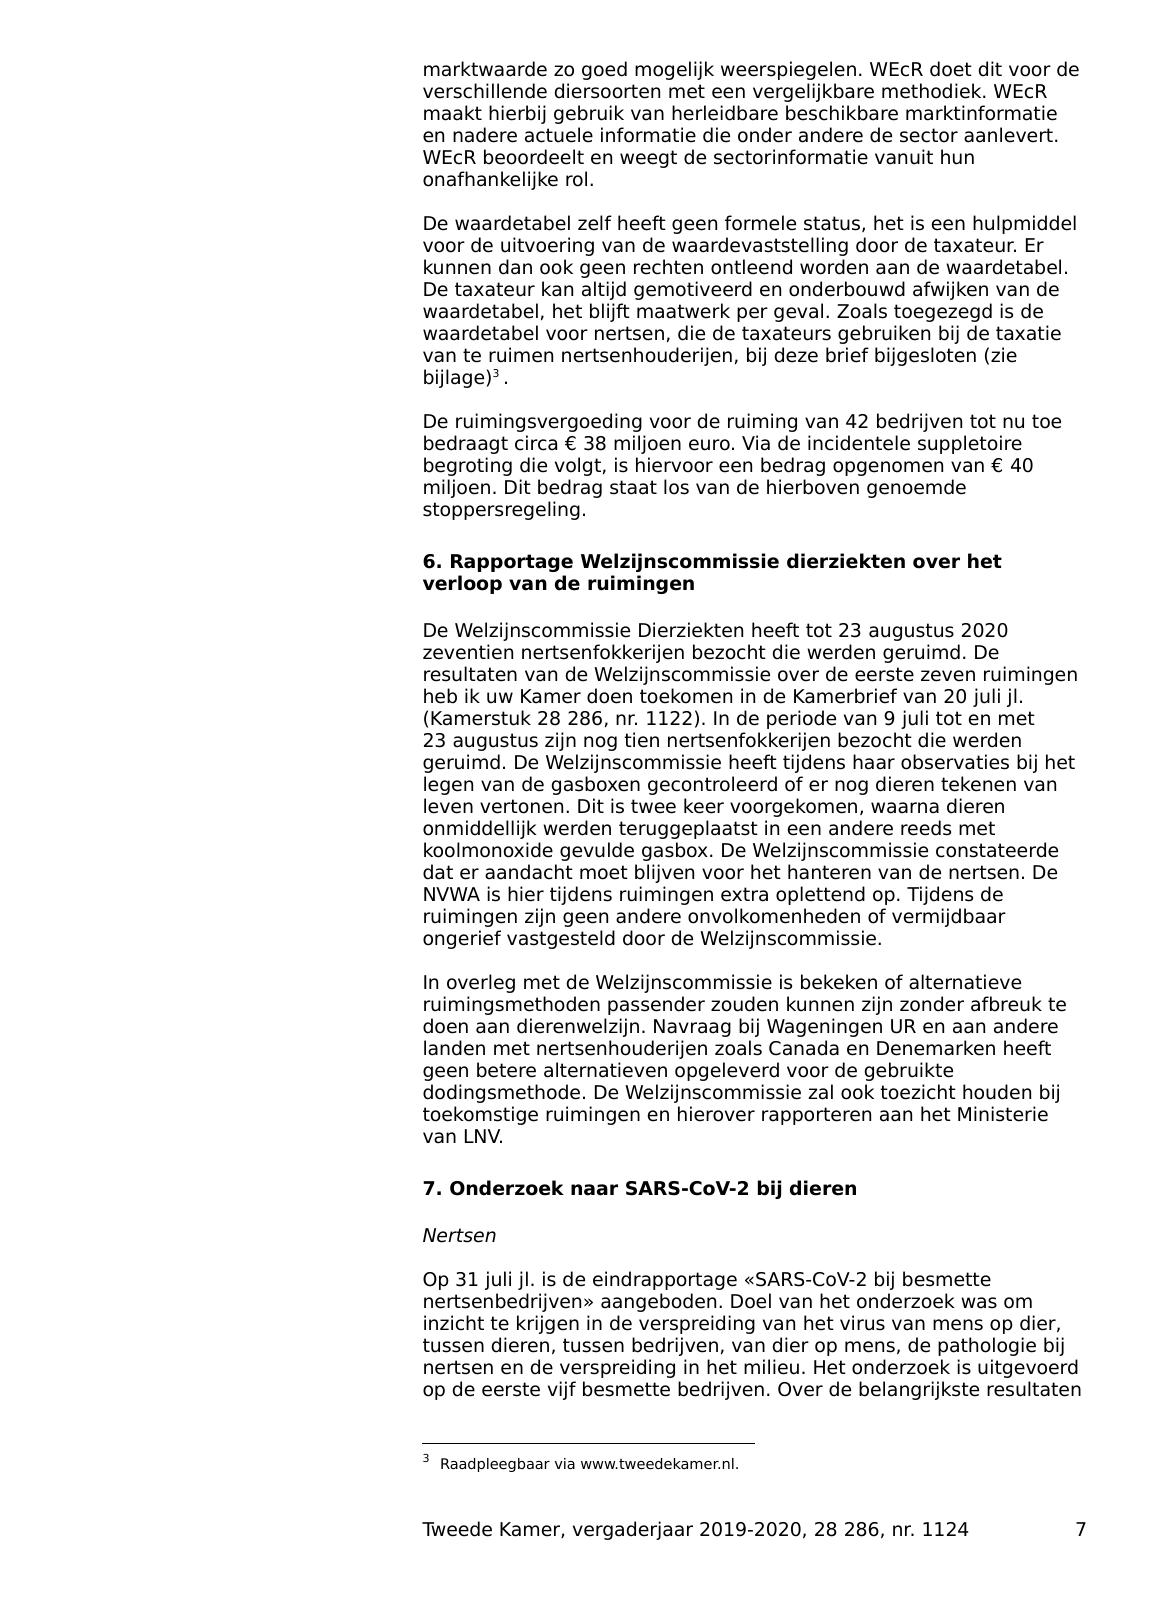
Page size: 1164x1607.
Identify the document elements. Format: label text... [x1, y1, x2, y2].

text De ruimingsvergoeding voor de ruiming van 42 bedrijven tot nu toe bedraagt circa € 38 miljoen euro. Via de incidentele suppletoire begroting die volgt, is hiervoor een bedrag opgenomen van € 40 miljoen. Dit bedrag staat los van de hierboven genoemde stoppersregeling. [422, 411, 1087, 521]
subtitle 7. Onderzoek naar SARS-CoV-2 bij dieren [422, 1178, 1087, 1200]
text De Welzijnscommissie Dierziekten heeft tot 23 augustus 2020 zeventien nertsenfokkerijen bezocht die werden geruimd. De resultaten van de Welzijnscommissie over de eerste zeven ruimingen heb ik uw Kamer doen toekomen in de Kamerbrief van 20 juli jl. (Kamerstuk 28 286, nr. 1122). In de periode van 9 juli tot en met 23 augustus zijn nog tien nertsenfokkerijen bezocht die werden geruimd. De Welzijnscommissie heeft tijdens haar observaties bij het legen van de gasboxen gecontroleerd of er nog dieren tekenen van leven vertonen. Dit is twee keer voorgekomen, waarna dieren onmiddellijk werden teruggeplaatst in een andere reeds met koolmonoxide gevulde gasbox. De Welzijnscommissie constateerde dat er aandacht moet blijven voor het hanteren van de nertsen. De NVWA is hier tijdens ruimingen extra oplettend op. Tijdens de ruimingen zijn geen andere onvolkomenheden of vermijdbaar ongerief vastgesteld door de Welzijnscommissie. [422, 620, 1087, 950]
text marktwaarde zo goed mogelijk weerspiegelen. WEcR doet dit voor de verschillende diersoorten met een vergelijkbare methodiek. WEcR maakt hierbij gebruik van herleidbare beschikbare marktinformatie en nadere actuele informatie die onder andere de sector aanlevert. WEcR beoordeelt en weegt de sectorinformatie vanuit hun onafhankelijke rol. [422, 59, 1087, 191]
subtitle 6. Rapportage Welzijnscommissie dierziekten over het verloop van de ruimingen [422, 551, 1087, 595]
subtitle Nertsen [422, 1225, 1087, 1247]
text Op 31 juli jl. is de eindrapportage «SARS-CoV-2 bij besmette nertsenbedrijven» aangeboden. Doel van het onderzoek was om inzicht te krijgen in de verspreiding van het virus van mens op dier, tussen dieren, tussen bedrijven, van dier op mens, de pathologie bij nertsen en de verspreiding in het milieu. Het onderzoek is uitgevoerd op de eerste vijf besmette bedrijven. Over de belangrijkste resultaten [422, 1269, 1087, 1401]
text De waardetabel zelf heeft geen formele status, het is een hulpmiddel voor de uitvoering van de waardevaststelling door de taxateur. Er kunnen dan ook geen rechten ontleend worden aan de waardetabel. De taxateur kan altijd gemotiveerd en onderbouwd afwijken van de waardetabel, het blijft maatwerk per geval. Zoals toegezegd is de waardetabel voor nertsen, die de taxateurs gebruiken bij de taxatie van te ruimen nertsenhouderijen, bij deze brief bijgesloten (zie bijlage). [422, 213, 1087, 389]
text Raadpleegbaar via www.tweedekamer.nl. [422, 1452, 1087, 1474]
text In overleg met de Welzijnscommissie is bekeken of alternatieve ruimingsmethoden passender zouden kunnen zijn zonder afbreuk te doen aan dierenwelzijn. Navraag bij Wageningen UR en aan andere landen met nertsenhouderijen zoals Canada en Denemarken heeft geen betere alternatieven opgeleverd voor de gebruikte dodingsmethode. De Welzijnscommissie zal ook toezicht houden bij toekomstige ruimingen en hierover rapporteren aan het Ministerie van LNV. [422, 972, 1087, 1148]
